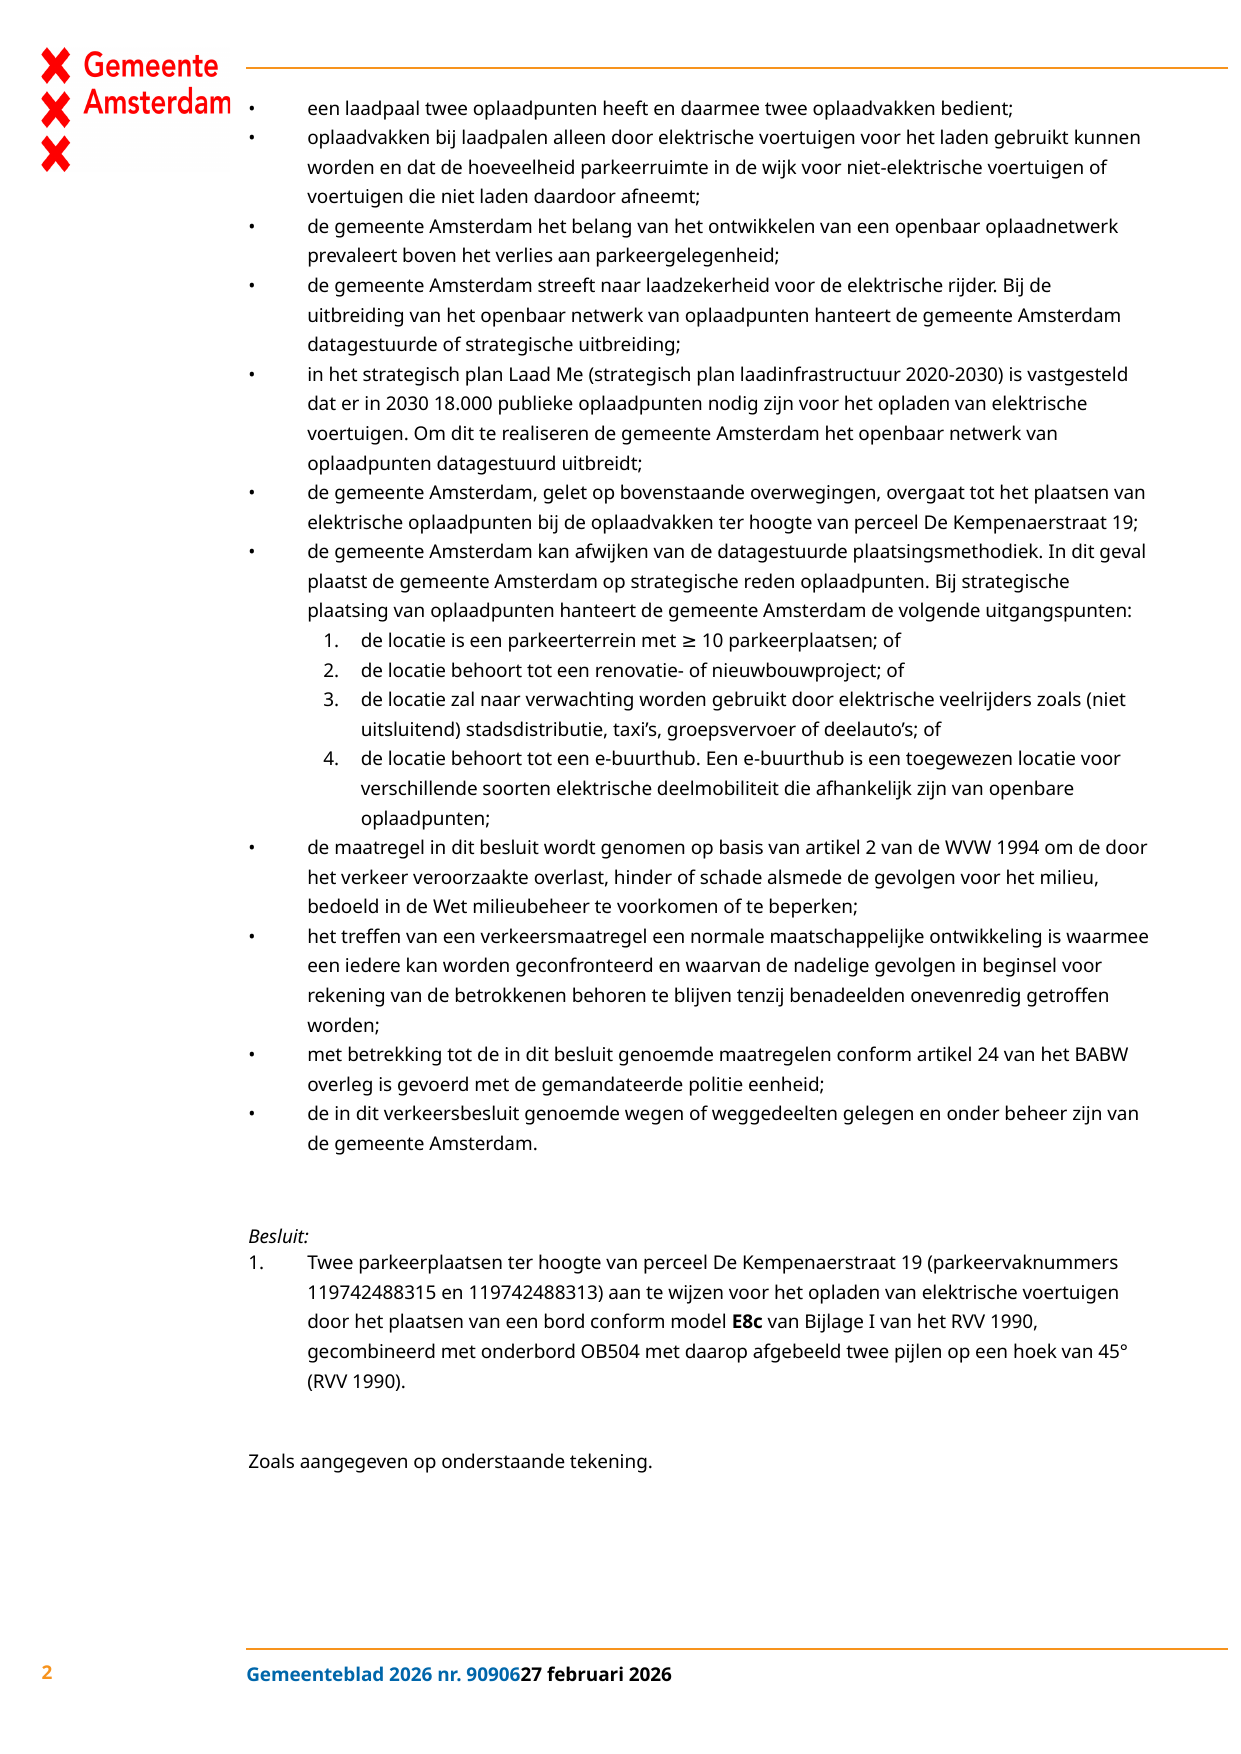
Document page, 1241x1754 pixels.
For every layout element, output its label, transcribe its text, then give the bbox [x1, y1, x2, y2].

list de gemeente Amsterdam het belang van het ontwikkelen van een openbaar oplaadnetwerk prevaleert boven het verlies aan parkeergelegenheid; [248, 213, 1152, 268]
list het treffen van een verkeersmaatregel een normale maatschappelijke ontwikkeling is waarmee een iedere kan worden geconfronteerd en waarvan de nadelige gevolgen in beginsel voor rekening van de betrokkenen behoren te blijven tenzij benadeelden onevenredig getroffen worden; [248, 923, 1152, 1038]
list de gemeente Amsterdam kan afwijken van de datagestuurde plaatsingsmethodiek. In dit geval plaatst de gemeente Amsterdam op strategische reden oplaadpunten. Bij strategische plaatsing van oplaadpunten hanteert de gemeente Amsterdam de volgende uitgangspunten: [248, 538, 1152, 623]
list een laadpaal twee oplaadpunten heeft en daarmee twee oplaadvakken bedient; [248, 95, 1152, 121]
text Besluit: [248, 1224, 1152, 1249]
list met betrekking tot de in dit besluit genoemde maatregelen conform artikel 24 van het BABW overleg is gevoerd met de gemandateerde politie eenheid; [248, 1041, 1152, 1097]
list de locatie behoort tot een e-buurthub. Een e-buurthub is een toegewezen locatie voor verschillende soorten elektrische deelmobiliteit die afhankelijk zijn van openbare oplaadpunten; [323, 746, 1152, 831]
list de maatregel in dit besluit wordt genomen op basis van artikel 2 van de WVW 1994 om de door het verkeer veroorzaakte overlast, hinder of schade alsmede de gevolgen voor het milieu, bedoeld in de Wet milieubeheer te voorkomen of te beperken; [248, 834, 1152, 919]
list Twee parkeerplaatsen ter hoogte van perceel De Kempenaerstraat 19 (parkeervaknummers 119742488315 en 119742488313) aan te wijzen voor het opladen van elektrische voertuigen door het plaatsen van een bord conform model E8c van Bijlage I van het RVV 1990, gecombineerd met onderbord OB504 met daarop afgebeeld twee pijlen op een hoek van 45° (RVV 1990). [248, 1249, 1152, 1393]
list de locatie is een parkeerterrein met ≥ 10 parkeerplaatsen; of [323, 627, 1152, 653]
list de locatie behoort tot een renovatie- of nieuwbouwproject; of [323, 657, 1152, 683]
list de locatie zal naar verwachting worden gebruikt door elektrische veelrijders zoals (niet uitsluitend) stadsdistributie, taxi’s, groepsvervoer of deelauto’s; of [323, 686, 1152, 742]
list de gemeente Amsterdam streeft naar laadzekerheid voor de elektrische rijder. Bij de uitbreiding van het openbaar netwerk van oplaadpunten hanteert de gemeente Amsterdam datagestuurde of strategische uitbreiding; [248, 272, 1152, 357]
text Zoals aangegeven op onderstaande tekening. [248, 1448, 1152, 1473]
list oplaadvakken bij laadpalen alleen door elektrische voertuigen voor het laden gebruikt kunnen worden en dat de hoeveelheid parkeerruimte in de wijk voor niet-elektrische voertuigen of voertuigen die niet laden daardoor afneemt; [248, 124, 1152, 209]
list de in dit verkeersbesluit genoemde wegen of weggedeelten gelegen en onder beheer zijn van de gemeente Amsterdam. [248, 1101, 1152, 1156]
picture [41, 47, 231, 172]
list in het strategisch plan Laad Me (strategisch plan laadinfrastructuur 2020-2030) is vastgesteld dat er in 2030 18.000 publieke oplaadpunten nodig zijn voor het opladen van elektrische voertuigen. Om dit te realiseren de gemeente Amsterdam het openbaar netwerk van oplaadpunten datagestuurd uitbreidt; [248, 361, 1152, 476]
list de gemeente Amsterdam, gelet op bovenstaande overwegingen, overgaat tot het plaatsen van elektrische oplaadpunten bij de oplaadvakken ter hoogte van perceel De Kempenaerstraat 19; [248, 479, 1152, 535]
